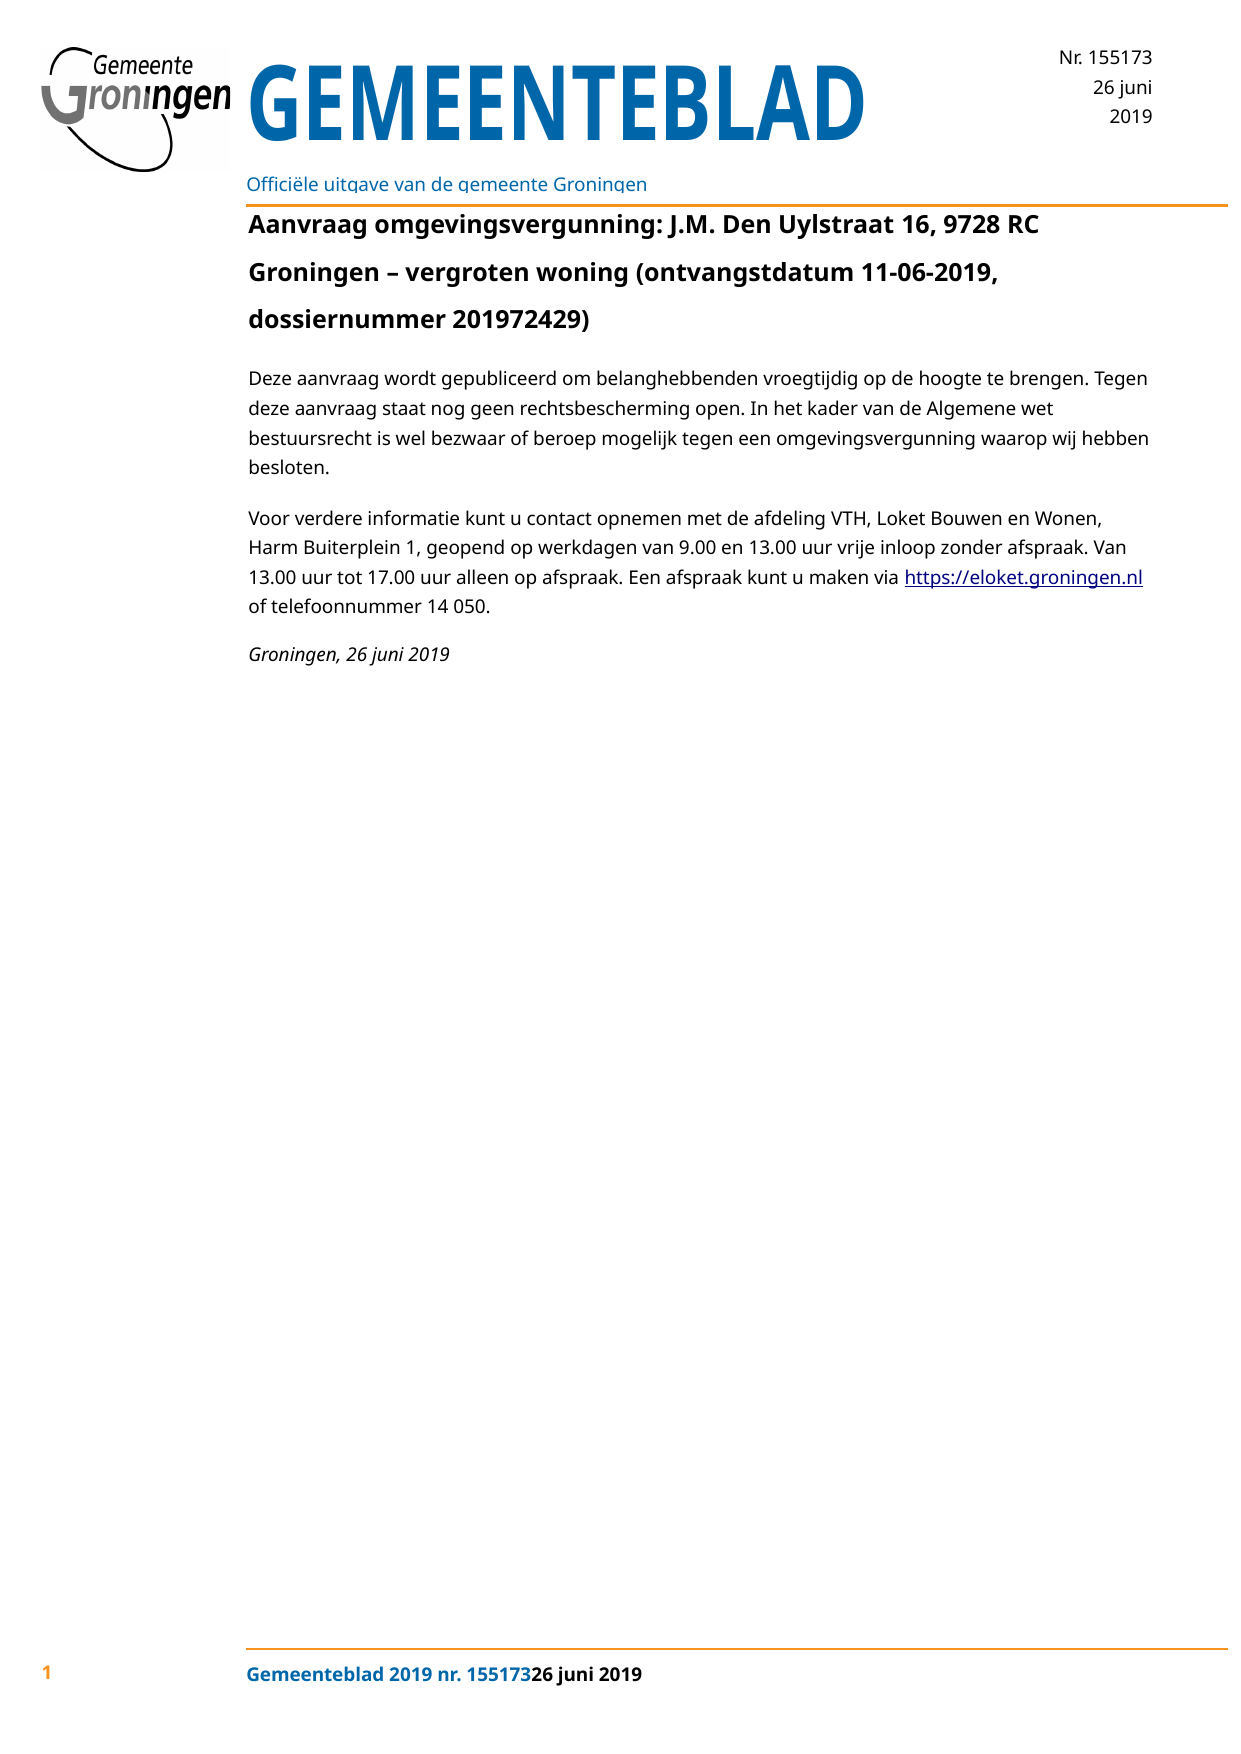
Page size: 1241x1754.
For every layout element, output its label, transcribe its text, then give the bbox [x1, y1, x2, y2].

text Voor verdere informatie kunt u contact opnemen met de afdeling VTH, Loket Bouwen en Wonen, Harm Buiterplein 1, geopend op werkdagen van 9.00 en 13.00 uur vrije inloop zonder afspraak. Van 13.00 uur tot 17.00 uur alleen op afspraak. Een afspraak kunt u maken via https://eloket.groningen.nl of telefoonnummer 14 050. [248, 505, 1152, 619]
text Groningen, 26 juni 2019 [248, 641, 1152, 667]
text Deze aanvraag wordt gepubliceerd om belanghebbenden vroegtijdig op de hoogte te brengen. Tegen deze aanvraag staat nog geen rechtsbescherming open. In het kader van de Algemene wet bestuursrecht is wel bezwaar of beroep mogelijk tegen een omgevingsvergunning waarop wij hebben besloten. [248, 366, 1152, 480]
text Aanvraag omgevingsvergunning: J.M. Den Uylstraat 16, 9728 RC Groningen – vergroten woning (ontvangstdatum 11-06-2019, dossiernummer 201972429) [248, 207, 1152, 336]
picture [41, 47, 231, 172]
